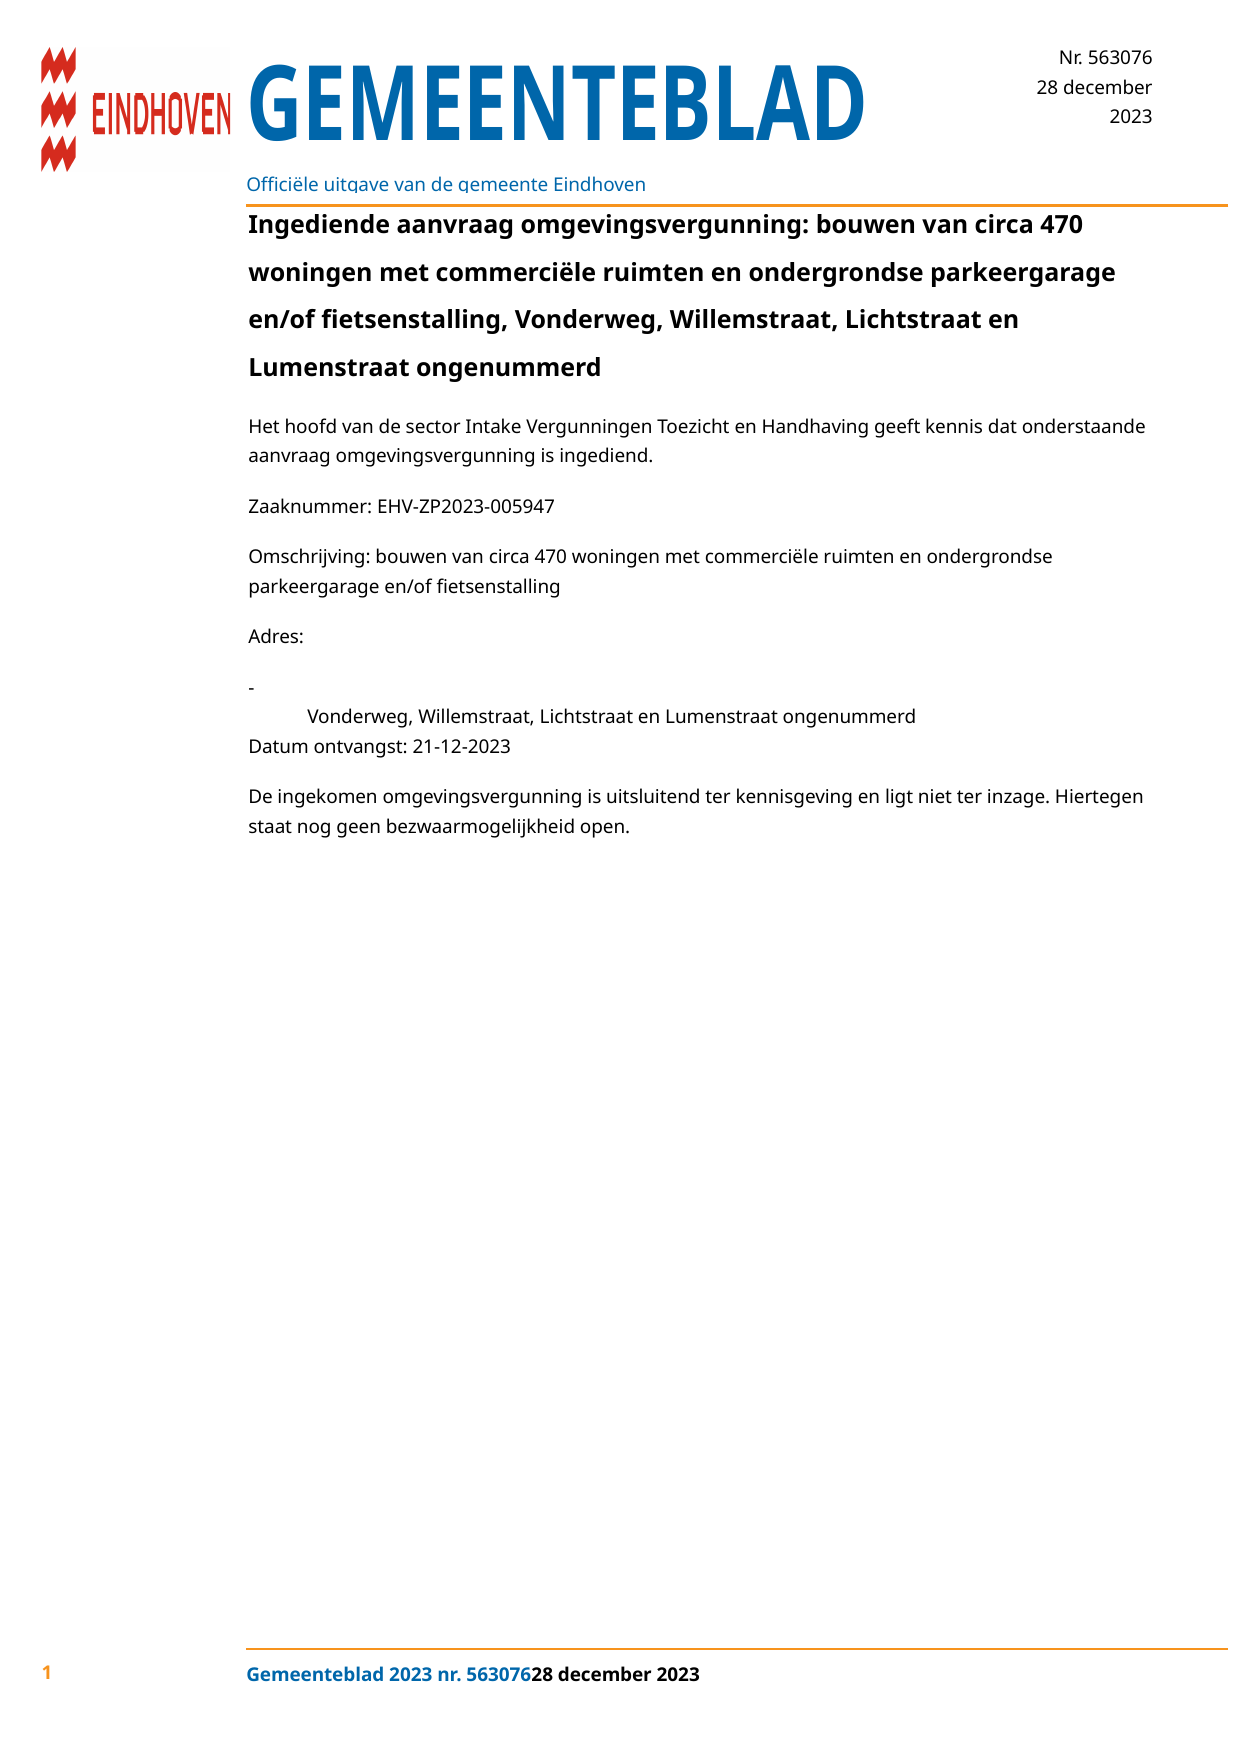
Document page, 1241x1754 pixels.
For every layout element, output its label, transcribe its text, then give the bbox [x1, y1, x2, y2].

list Vonderweg, Willemstraat, Lichtstraat en Lumenstraat ongenummerd [248, 703, 1152, 729]
text Het hoofd van de sector Intake Vergunningen Toezicht en Handhaving geeft kennis dat onderstaande aanvraag omgevingsvergunning is ingediend. [248, 413, 1152, 468]
text Omschrijving: bouwen van circa 470 woningen met commerciële ruimten en ondergrondse parkeergarage en/of fietsenstalling [248, 543, 1152, 599]
text De ingekomen omgevingsvergunning is uitsluitend ter kennisgeving en ligt niet ter inzage. Hiertegen staat nog geen bezwaarmogelijkheid open. [248, 783, 1152, 839]
picture [41, 47, 231, 172]
text Datum ontvangst: 21-12-2023 [248, 733, 1152, 759]
text Ingediende aanvraag omgevingsvergunning: bouwen van circa 470 woningen met commerciële ruimten en ondergrondse parkeergarage en/of fietsenstalling, Vonderweg, Willemstraat, Lichtstraat en Lumenstraat ongenummerd [248, 207, 1152, 384]
text Adres: [248, 623, 1152, 649]
text Zaaknummer: EHV-ZP2023-005947 [248, 493, 1152, 519]
